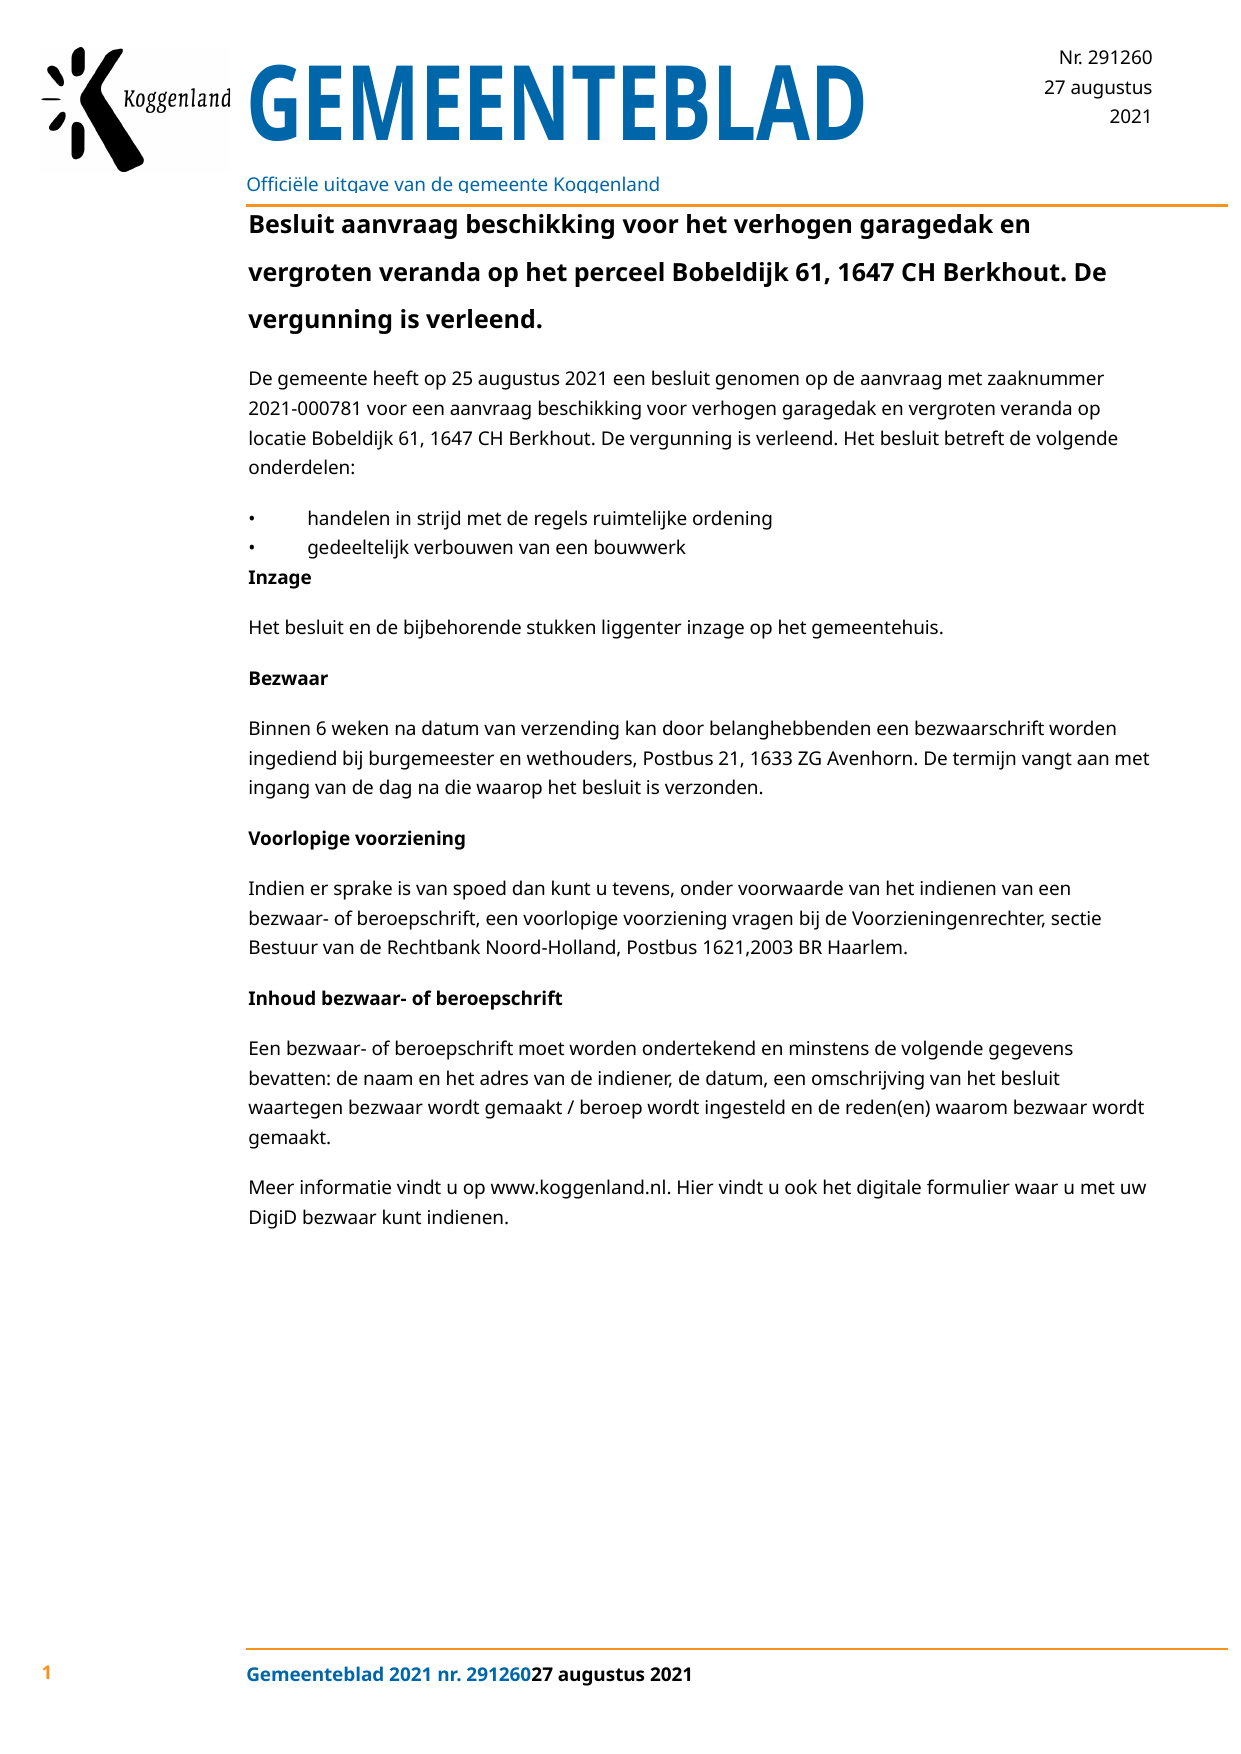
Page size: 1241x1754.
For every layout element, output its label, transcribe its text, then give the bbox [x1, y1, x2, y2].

text Bezwaar [248, 665, 1152, 690]
text Besluit aanvraag beschikking voor het verhogen garagedak en vergroten veranda op het perceel Bobeldijk 61, 1647 CH Berkhout. De vergunning is verleend. [248, 207, 1152, 336]
text Binnen 6 weken na datum van verzending kan door belanghebbenden een bezwaarschrift worden ingediend bij burgemeester en wethouders, Postbus 21, 1633 ZG Avenhorn. De termijn vangt aan met ingang van de dag na die waarop het besluit is verzonden. [248, 715, 1152, 800]
text Voorlopige voorziening [248, 825, 1152, 850]
list handelen in strijd met de regels ruimtelijke ordening [248, 505, 1152, 530]
text De gemeente heeft op 25 augustus 2021 een besluit genomen op de aanvraag met zaaknummer 2021-000781 voor een aanvraag beschikking voor verhogen garagedak en vergroten veranda op locatie Bobeldijk 61, 1647 CH Berkhout. De vergunning is verleend. Het besluit betreft de volgende onderdelen: [248, 366, 1152, 480]
text Meer informatie vindt u op www.koggenland.nl. Hier vindt u ook het digitale formulier waar u met uw DigiD bezwaar kunt indienen. [248, 1174, 1152, 1229]
text Het besluit en de bijbehorende stukken liggenter inzage op het gemeentehuis. [248, 614, 1152, 640]
text Indien er sprake is van spoed dan kunt u tevens, onder voorwaarde van het indienen van een bezwaar- of beroepschrift, een voorlopige voorziening vragen bij de Voorzieningenrechter, sectie Bestuur van de Rechtbank Noord-Holland, Postbus 1621,2003 BR Haarlem. [248, 875, 1152, 960]
list gedeeltelijk verbouwen van een bouwwerk [248, 534, 1152, 560]
text Inhoud bezwaar- of beroepschrift [248, 985, 1152, 1010]
picture [41, 47, 231, 172]
text Inzage [248, 564, 1152, 589]
text Een bezwaar- of beroepschrift moet worden ondertekend en minstens de volgende gegevens bevatten: de naam en het adres van de indiener, de datum, een omschrijving van het besluit waartegen bezwaar wordt gemaakt / beroep wordt ingesteld en de reden(en) waarom bezwaar wordt gemaakt. [248, 1035, 1152, 1149]
